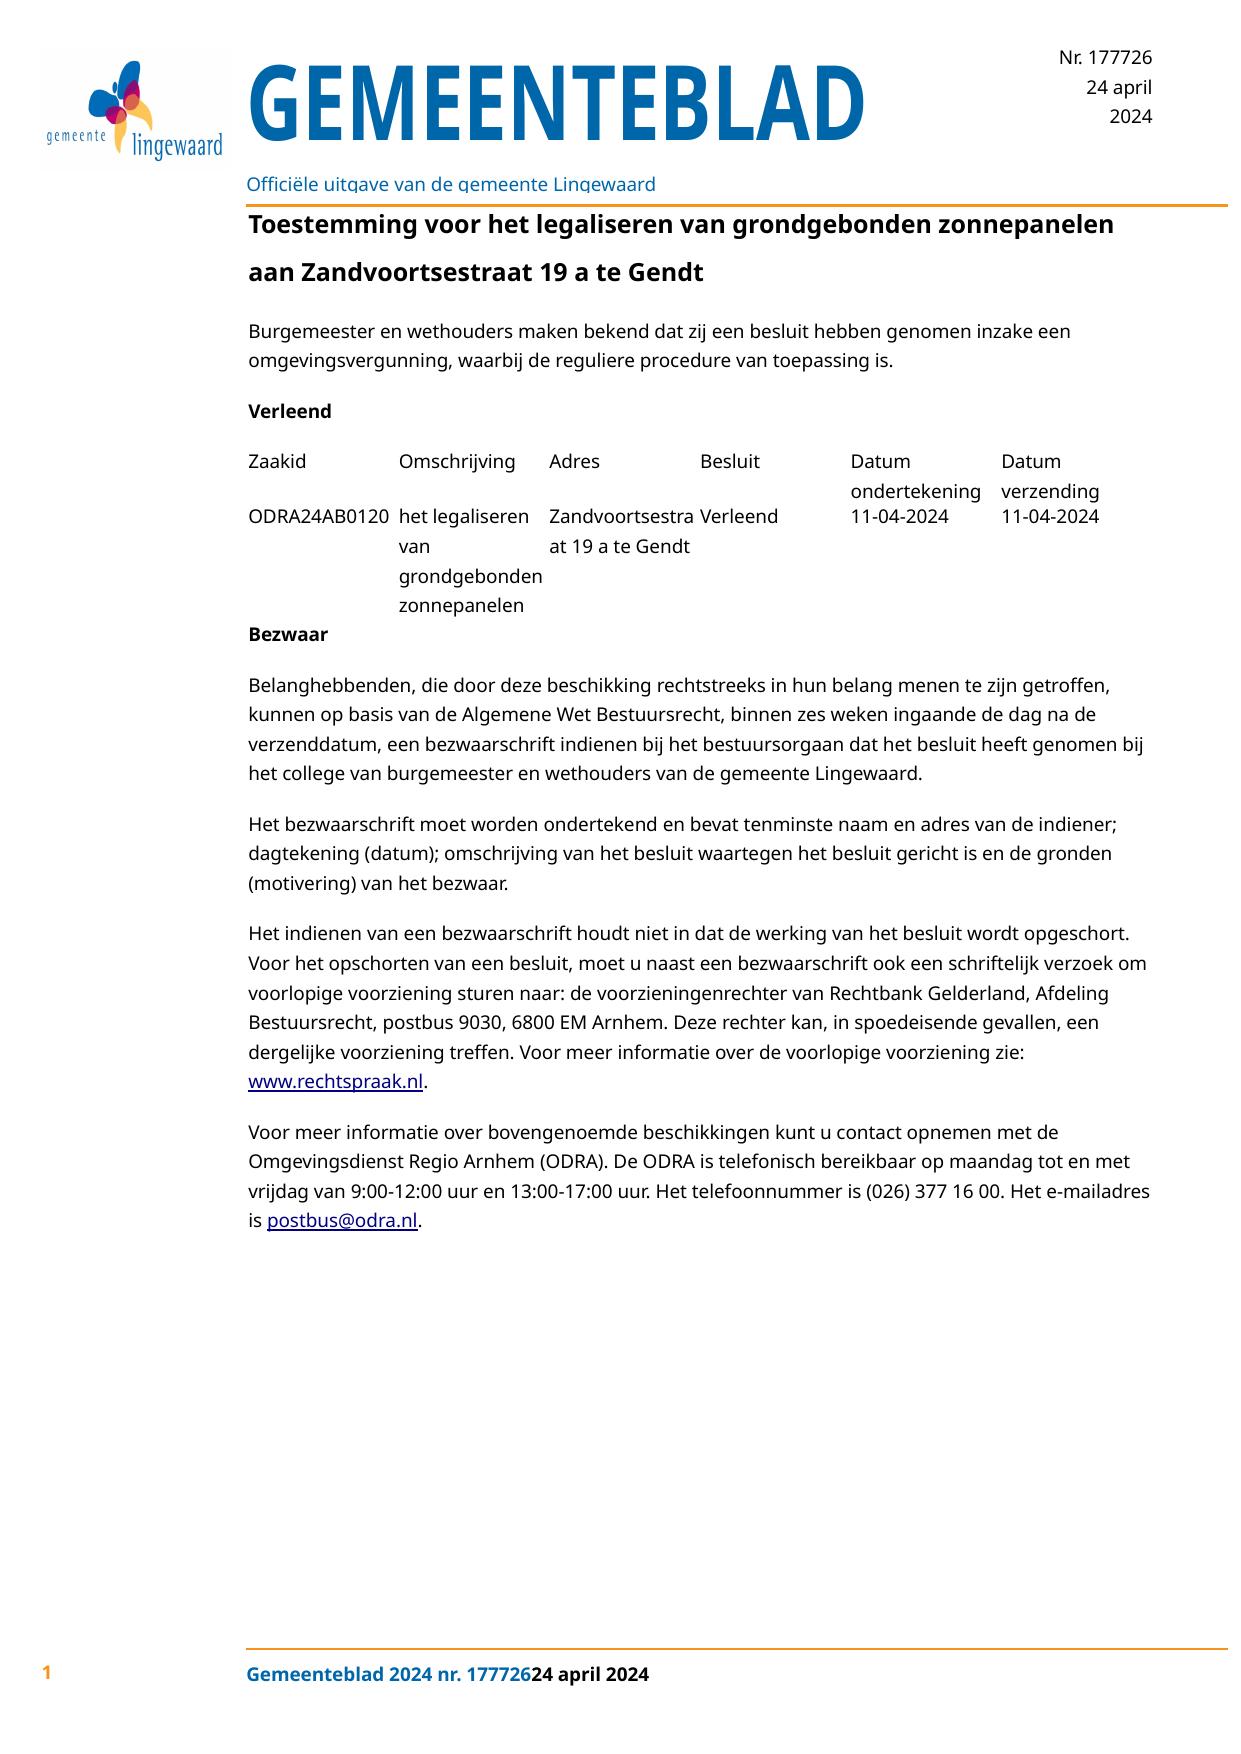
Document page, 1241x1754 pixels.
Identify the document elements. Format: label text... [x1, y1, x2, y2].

table_header Besluit [700, 449, 850, 504]
table_cell 11-04-2024 [850, 504, 1001, 618]
text Het bezwaarschrift moet worden ondertekend en bevat tenminste naam en adres van de indiener; dagtekening (datum); omschrijving van het besluit waartegen het besluit gericht is en de gronden (motivering) van het bezwaar. [248, 811, 1152, 896]
table_cell het legaliseren van grondgebonden zonnepanelen [399, 504, 549, 618]
table_header Datum verzending [1001, 449, 1152, 504]
picture [41, 47, 231, 172]
text Belanghebbenden, die door deze beschikking rechtstreeks in hun belang menen te zijn getroffen, kunnen op basis van de Algemene Wet Bestuursrecht, binnen zes weken ingaande de dag na de verzenddatum, een bezwaarschrift indienen bij het bestuursorgaan dat het besluit heeft genomen bij het college van burgemeester en wethouders van de gemeente Lingewaard. [248, 672, 1152, 786]
text Burgemeester en wethouders maken bekend dat zij een besluit hebben genomen inzake een omgevingsvergunning, waarbij de reguliere procedure van toepassing is. [248, 318, 1152, 373]
text Verleend [248, 398, 1152, 424]
table_header Adres [549, 449, 700, 504]
text Voor meer informatie over bovengenoemde beschikkingen kunt u contact opnemen met de Omgevingsdienst Regio Arnhem (ODRA). De ODRA is telefonisch bereikbaar op maandag tot en met vrijdag van 9:00-12:00 uur en 13:00-17:00 uur. Het telefoonnummer is (026) 377 16 00. Het e-mailadres is postbus@odra.nl. [248, 1119, 1152, 1233]
table_cell Verleend [700, 504, 850, 618]
table_cell Zandvoortsestraat 19 a te Gendt [549, 504, 700, 618]
text Bezwaar [248, 621, 1152, 647]
table_header Zaakid [248, 449, 398, 504]
table_cell ODRA24AB0120 [248, 504, 398, 618]
text Het indienen van een bezwaarschrift houdt niet in dat de werking van het besluit wordt opgeschort. Voor het opschorten van een besluit, moet u naast een bezwaarschrift ook een schriftelijk verzoek om voorlopige voorziening sturen naar: de voorzieningenrechter van Rechtbank Gelderland, Afdeling Bestuursrecht, postbus 9030, 6800 EM Arnhem. Deze rechter kan, in spoedeisende gevallen, een dergelijke voorziening treffen. Voor meer informatie over de voorlopige voorziening zie: www.rechtspraak.nl. [248, 921, 1152, 1094]
table_cell 11-04-2024 [1001, 504, 1152, 618]
text Toestemming voor het legaliseren van grondgebonden zonnepanelen aan Zandvoortsestraat 19 a te Gendt [248, 207, 1152, 288]
table_header Datum ondertekening [850, 449, 1001, 504]
table_header Omschrijving [399, 449, 549, 504]
